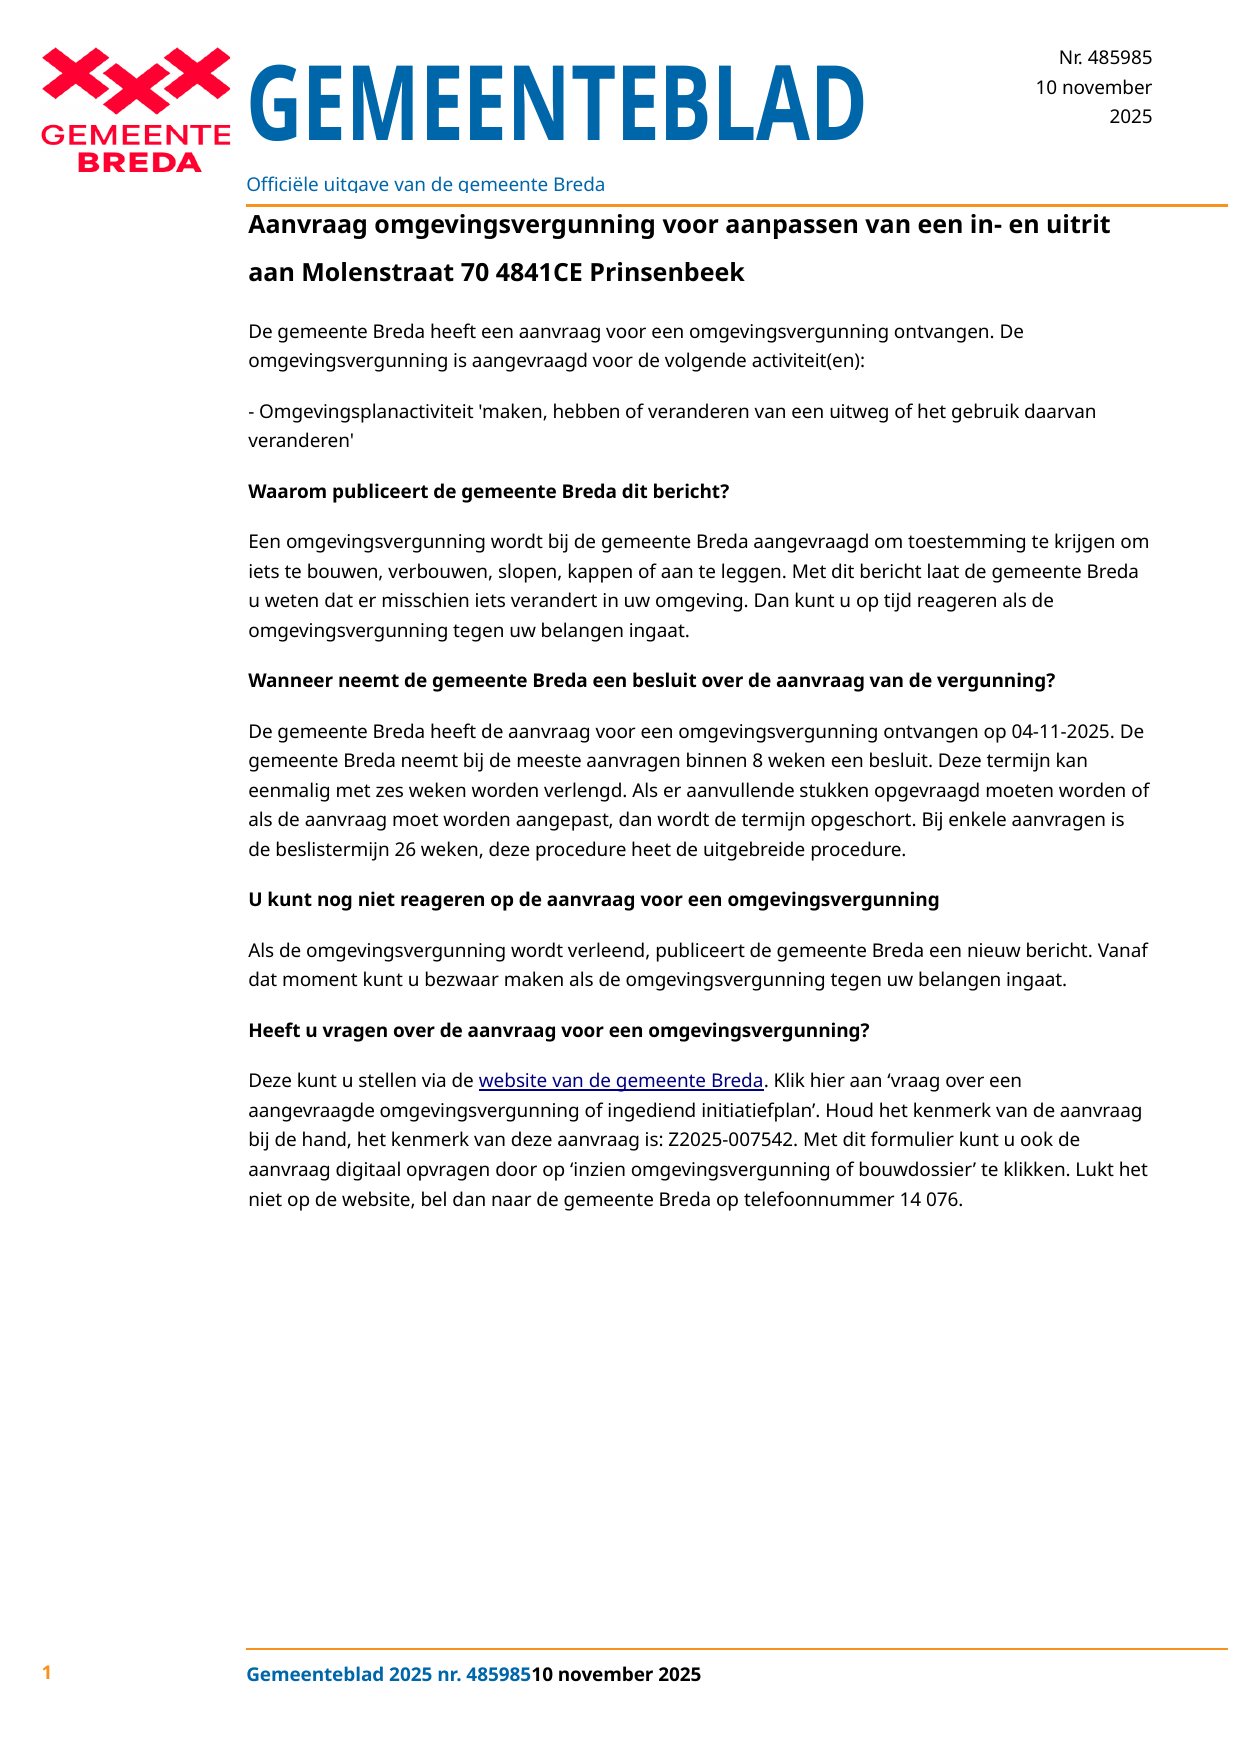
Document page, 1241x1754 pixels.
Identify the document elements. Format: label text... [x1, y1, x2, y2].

text - Omgevingsplanactiviteit 'maken, hebben of veranderen van een uitweg of het gebruik daarvan veranderen' [248, 398, 1152, 453]
text Aanvraag omgevingsvergunning voor aanpassen van een in- en uitrit aan Molenstraat 70 4841CE Prinsenbeek [248, 207, 1152, 288]
text De gemeente Breda heeft een aanvraag voor een omgevingsvergunning ontvangen. De omgevingsvergunning is aangevraagd voor de volgende activiteit(en): [248, 318, 1152, 373]
text Als de omgevingsvergunning wordt verleend, publiceert de gemeente Breda een nieuw bericht. Vanaf dat moment kunt u bezwaar maken als de omgevingsvergunning tegen uw belangen ingaat. [248, 937, 1152, 992]
text Deze kunt u stellen via de website van de gemeente Breda. Klik hier aan ‘vraag over een aangevraagde omgevingsvergunning of ingediend initiatiefplan’. Houd het kenmerk van de aanvraag bij de hand, het kenmerk van deze aanvraag is: Z2025-007542. Met dit formulier kunt u ook de aanvraag digitaal opvragen door op ‘inzien omgevingsvergunning of bouwdossier’ te klikken. Lukt het niet op de website, bel dan naar de gemeente Breda op telefoonnummer 14 076. [248, 1067, 1152, 1212]
text Wanneer neemt de gemeente Breda een besluit over de aanvraag van de vergunning? [248, 667, 1152, 693]
text Een omgevingsvergunning wordt bij de gemeente Breda aangevraagd om toestemming te krijgen om iets te bouwen, verbouwen, slopen, kappen of aan te leggen. Met dit bericht laat de gemeente Breda u weten dat er misschien iets verandert in uw omgeving. Dan kunt u op tijd reageren als de omgevingsvergunning tegen uw belangen ingaat. [248, 528, 1152, 643]
text U kunt nog niet reageren op de aanvraag voor een omgevingsvergunning [248, 887, 1152, 912]
text De gemeente Breda heeft de aanvraag voor een omgevingsvergunning ontvangen op 04-11-2025. De gemeente Breda neemt bij de meeste aanvragen binnen 8 weken een besluit. Deze termijn kan eenmalig met zes weken worden verlengd. Als er aanvullende stukken opgevraagd moeten worden of als de aanvraag moet worden aangepast, dan wordt de termijn opgeschort. Bij enkele aanvragen is de beslistermijn 26 weken, deze procedure heet de uitgebreide procedure. [248, 718, 1152, 862]
text Heeft u vragen over de aanvraag voor een omgevingsvergunning? [248, 1017, 1152, 1043]
picture [41, 47, 231, 172]
text Waarom publiceert de gemeente Breda dit bericht? [248, 478, 1152, 504]
